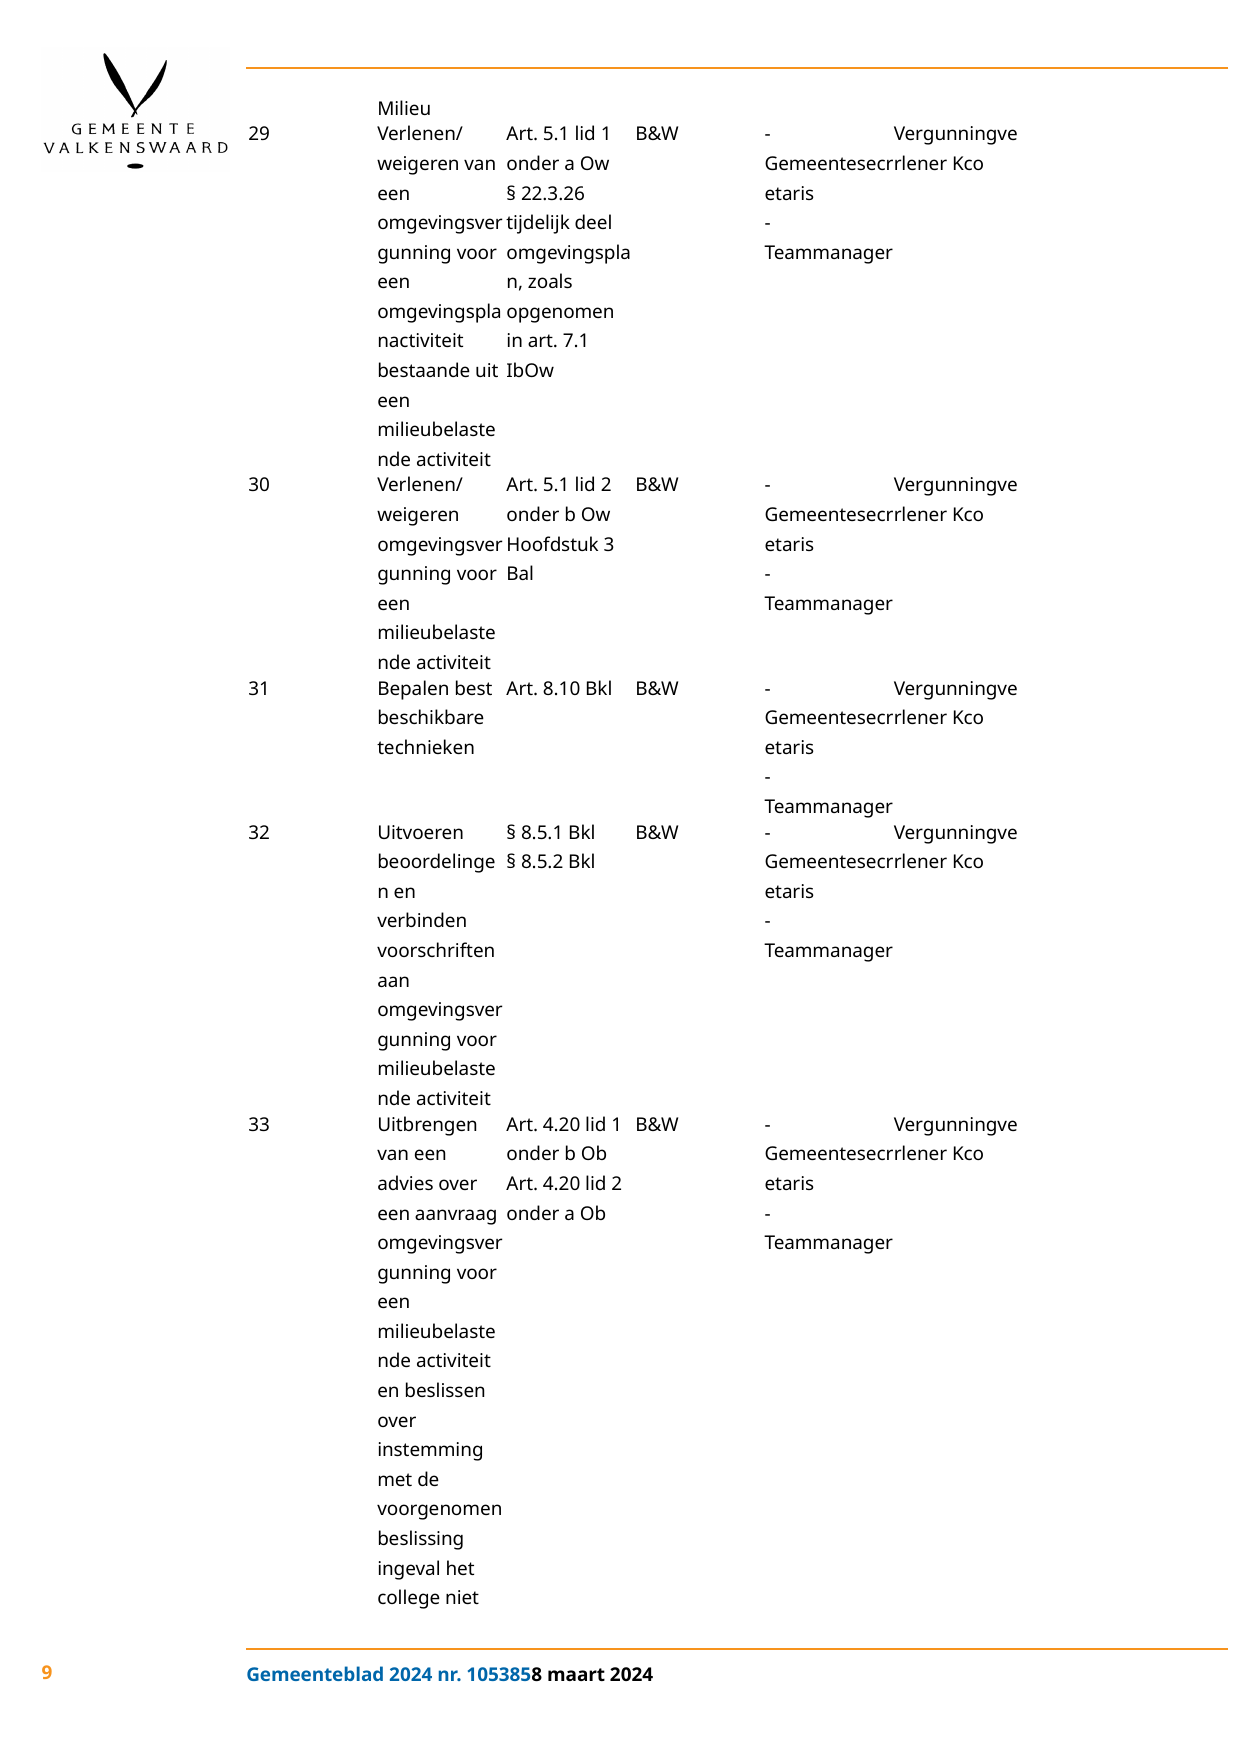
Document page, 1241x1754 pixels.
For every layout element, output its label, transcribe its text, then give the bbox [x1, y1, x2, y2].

picture [41, 47, 231, 172]
table_cell 29 [248, 121, 377, 472]
table_cell § 8.5.1 Bkl § 8.5.2 Bkl [506, 819, 635, 1111]
table_cell - Gemeentesecretaris - Teammanager [764, 819, 893, 1111]
table_cell Vergunningverlener Kco [894, 819, 1022, 1111]
table_cell [1023, 819, 1152, 1111]
table_cell Vergunningverlener Kco [894, 472, 1022, 675]
table_cell - Gemeentesecretaris - Teammanager [764, 1111, 893, 1610]
table_cell [248, 95, 377, 121]
table_cell Verlenen/weigeren omgevingsvergunning voor een milieubelastende activiteit [377, 472, 506, 675]
table_cell [764, 95, 893, 121]
table_cell Vergunningverlener Kco [894, 121, 1022, 472]
table_cell Vergunningverlener Kco [894, 675, 1022, 819]
table_cell [894, 95, 1022, 121]
table_cell Art. 8.10 Bkl [506, 675, 635, 819]
table_cell Art. 5.1 lid 1 onder a Ow § 22.3.26 tijdelijk deel omgevingsplan, zoals opgenomen in art. 7.1 IbOw [506, 121, 635, 472]
table_cell Art. 4.20 lid 1 onder b Ob Art. 4.20 lid 2 onder a Ob [506, 1111, 635, 1610]
table_cell B&W [635, 819, 764, 1111]
table_cell [635, 95, 764, 121]
table_cell Bepalen best beschikbare technieken [377, 675, 506, 819]
table_cell Uitvoeren beoordelingen en verbinden voorschriften aan omgevingsvergunning voor milieubelastende activiteit [377, 819, 506, 1111]
table_cell [1023, 1111, 1152, 1610]
table_cell B&W [635, 1111, 764, 1610]
table_cell B&W [635, 675, 764, 819]
table_cell B&W [635, 472, 764, 675]
table_cell [1023, 675, 1152, 819]
table_cell 32 [248, 819, 377, 1111]
table_cell Uitbrengen van een advies over een aanvraag omgevingsvergunning voor een milieubelastende activiteit en beslissen over instemming met de voorgenomen beslissing ingeval het college niet [377, 1111, 506, 1610]
table_cell Art. 5.1 lid 2 onder b Ow Hoofdstuk 3 Bal [506, 472, 635, 675]
table_cell B&W [635, 121, 764, 472]
table_cell - Gemeentesecretaris - Teammanager [764, 121, 893, 472]
table_cell [1023, 95, 1152, 121]
table_cell 30 [248, 472, 377, 675]
table_cell Verlenen/weigeren van een omgevingsvergunning voor een omgevingsplanactiviteit bestaande uit een milieubelastende activiteit [377, 121, 506, 472]
table_cell - Gemeentesecretaris - Teammanager [764, 472, 893, 675]
table_cell Vergunningverlener Kco [894, 1111, 1022, 1610]
table_cell 33 [248, 1111, 377, 1610]
table_cell 31 [248, 675, 377, 819]
table_cell - Gemeentesecretaris - Teammanager [764, 675, 893, 819]
table_cell [1023, 121, 1152, 472]
table_cell [506, 95, 635, 121]
table_cell [1023, 472, 1152, 675]
table_cell Milieu [377, 95, 506, 121]
